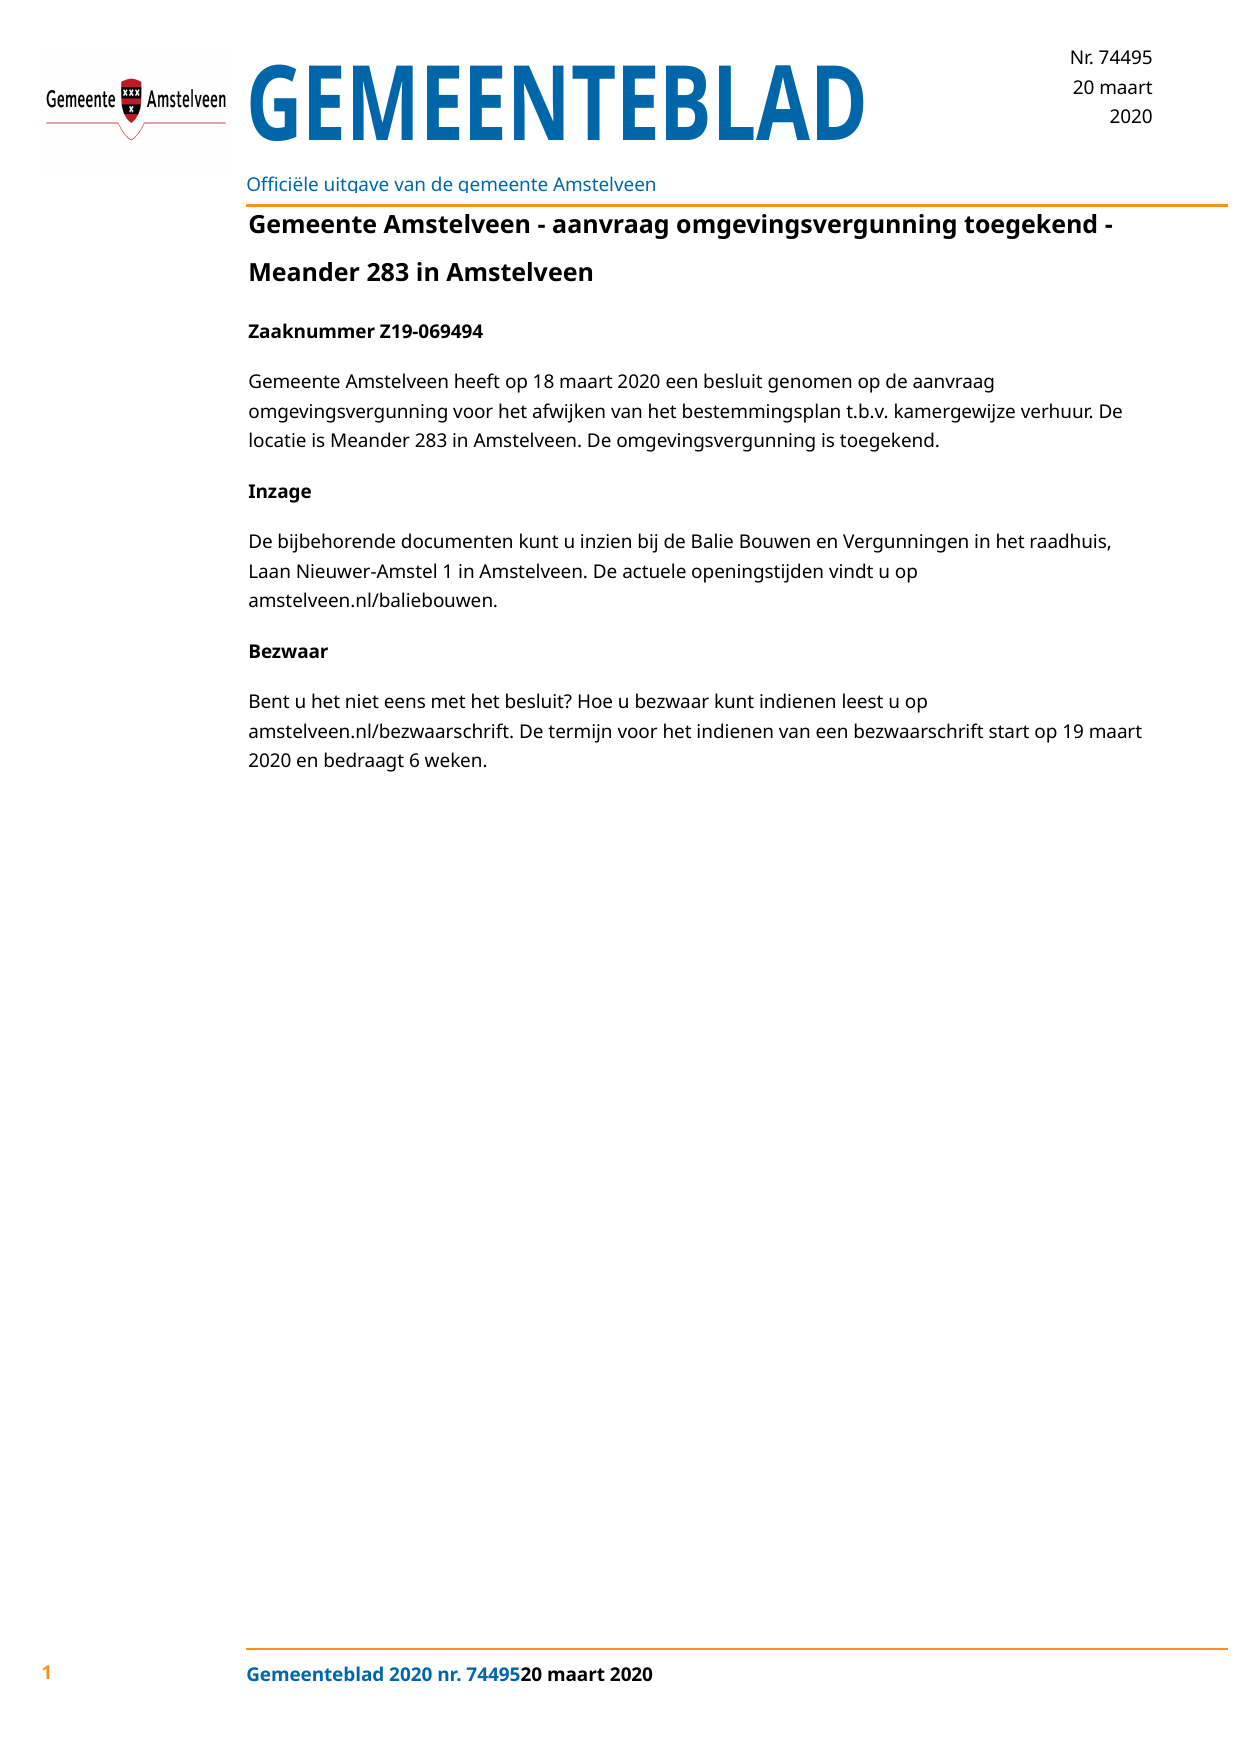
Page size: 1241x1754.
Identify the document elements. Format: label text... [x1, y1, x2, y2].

text De bijbehorende documenten kunt u inzien bij de Balie Bouwen en Vergunningen in het raadhuis, Laan Nieuwer-Amstel 1 in Amstelveen. De actuele openingstijden vindt u op amstelveen.nl/baliebouwen. [248, 528, 1152, 613]
text Inzage [248, 478, 1152, 504]
picture [41, 47, 231, 172]
text Zaaknummer Z19-069494 [248, 318, 1152, 344]
text Bent u het niet eens met het besluit? Hoe u bezwaar kunt indienen leest u op amstelveen.nl/bezwaarschrift. De termijn voor het indienen van een bezwaarschrift start op 19 maart 2020 en bedraagt 6 weken. [248, 688, 1152, 773]
text Gemeente Amstelveen - aanvraag omgevingsvergunning toegekend - Meander 283 in Amstelveen [248, 207, 1152, 288]
text Gemeente Amstelveen heeft op 18 maart 2020 een besluit genomen op de aanvraag omgevingsvergunning voor het afwijken van het bestemmingsplan t.b.v. kamergewijze verhuur. De locatie is Meander 283 in Amstelveen. De omgevingsvergunning is toegekend. [248, 368, 1152, 453]
text Bezwaar [248, 638, 1152, 664]
